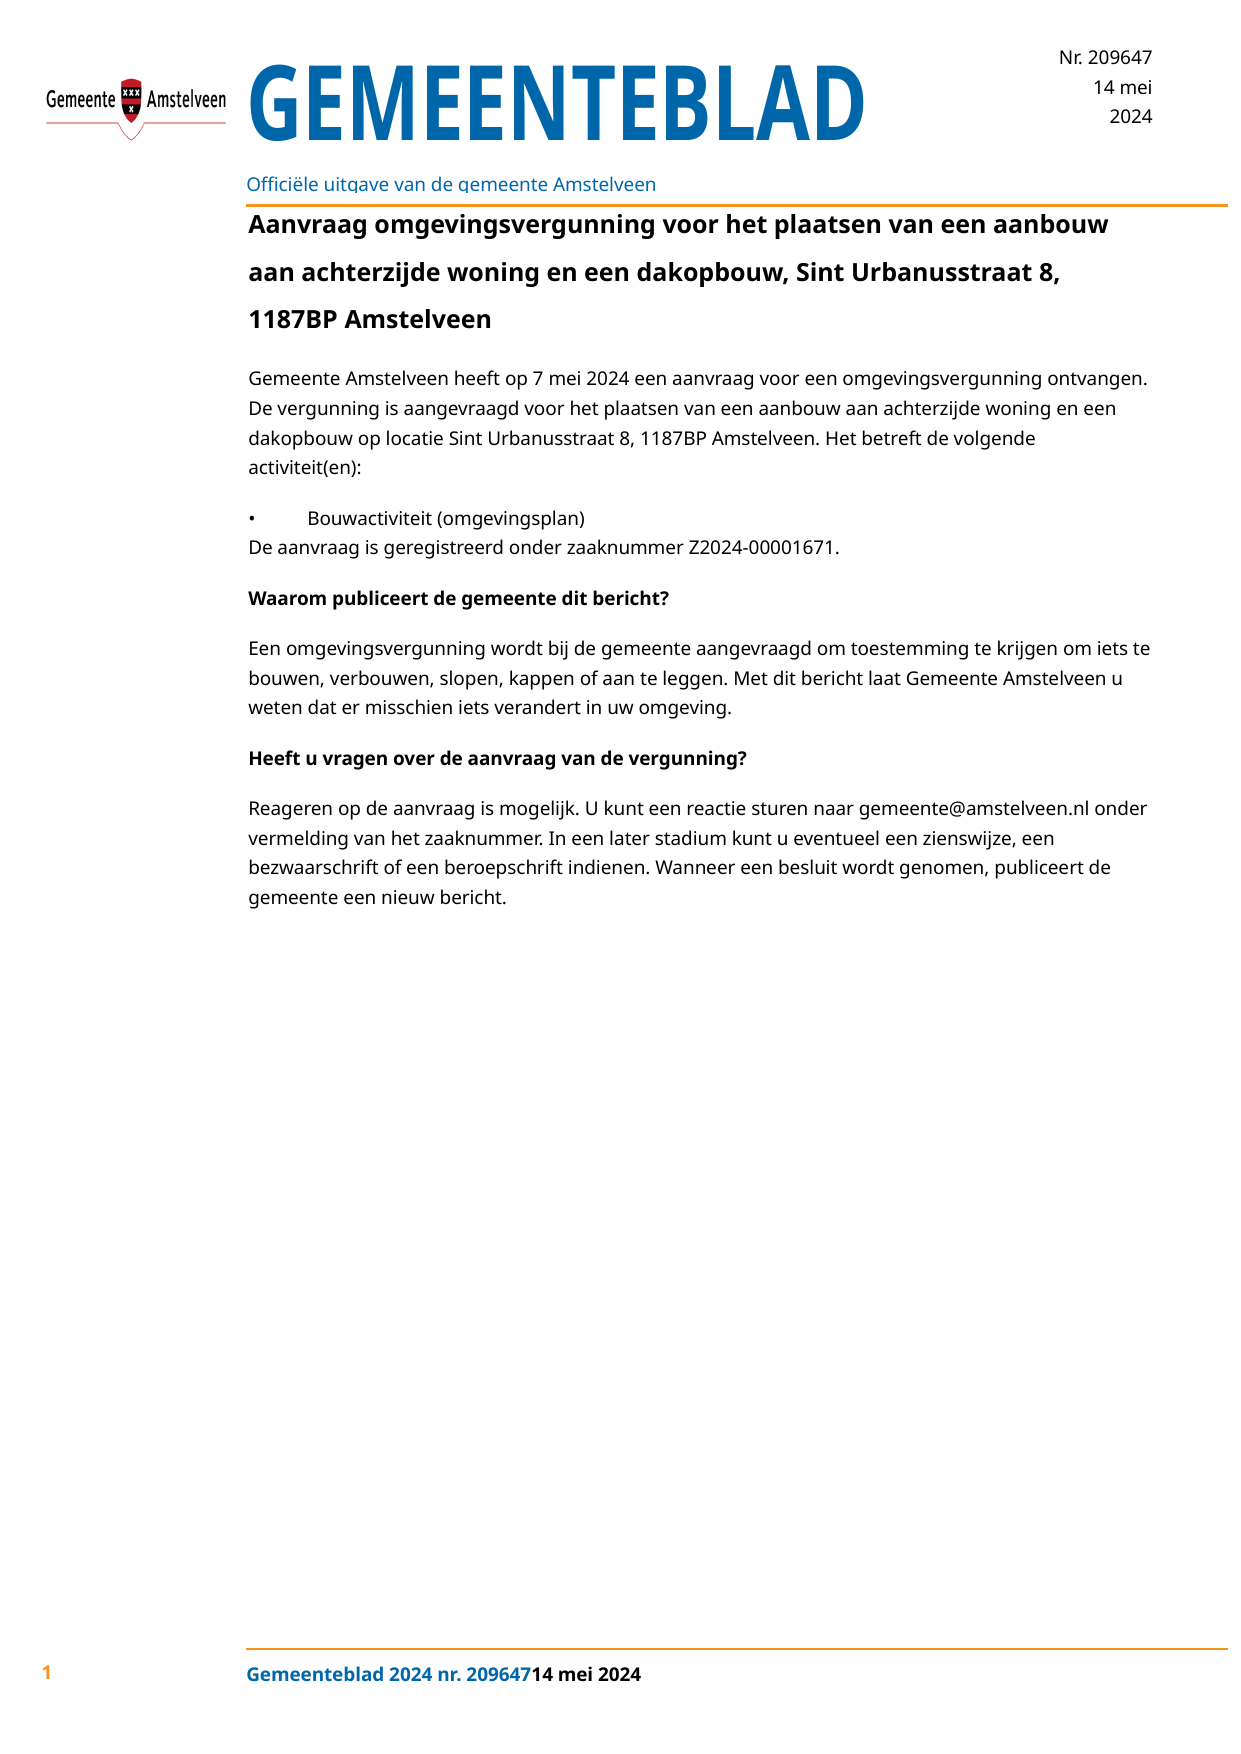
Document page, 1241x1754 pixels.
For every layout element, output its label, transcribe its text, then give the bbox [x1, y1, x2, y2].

text Aanvraag omgevingsvergunning voor het plaatsen van een aanbouw aan achterzijde woning en een dakopbouw, Sint Urbanusstraat 8, 1187BP Amstelveen [248, 207, 1152, 336]
text Gemeente Amstelveen heeft op 7 mei 2024 een aanvraag voor een omgevingsvergunning ontvangen. De vergunning is aangevraagd voor het plaatsen van een aanbouw aan achterzijde woning en een dakopbouw op locatie Sint Urbanusstraat 8, 1187BP Amstelveen. Het betreft de volgende activiteit(en): [248, 366, 1152, 480]
text Waarom publiceert de gemeente dit bericht? [248, 585, 1152, 610]
list Bouwactiviteit (omgevingsplan) [248, 505, 1152, 530]
text De aanvraag is geregistreerd onder zaaknummer Z2024-00001671. [248, 534, 1152, 560]
picture [41, 47, 231, 172]
text Reageren op de aanvraag is mogelijk. U kunt een reactie sturen naar gemeente@amstelveen.nl onder vermelding van het zaaknummer. In een later stadium kunt u eventueel een zienswijze, een bezwaarschrift of een beroepschrift indienen. Wanneer een besluit wordt genomen, publiceert de gemeente een nieuw bericht. [248, 795, 1152, 909]
text Heeft u vragen over de aanvraag van de vergunning? [248, 745, 1152, 770]
text Een omgevingsvergunning wordt bij de gemeente aangevraagd om toestemming te krijgen om iets te bouwen, verbouwen, slopen, kappen of aan te leggen. Met dit bericht laat Gemeente Amstelveen u weten dat er misschien iets verandert in uw omgeving. [248, 635, 1152, 720]
